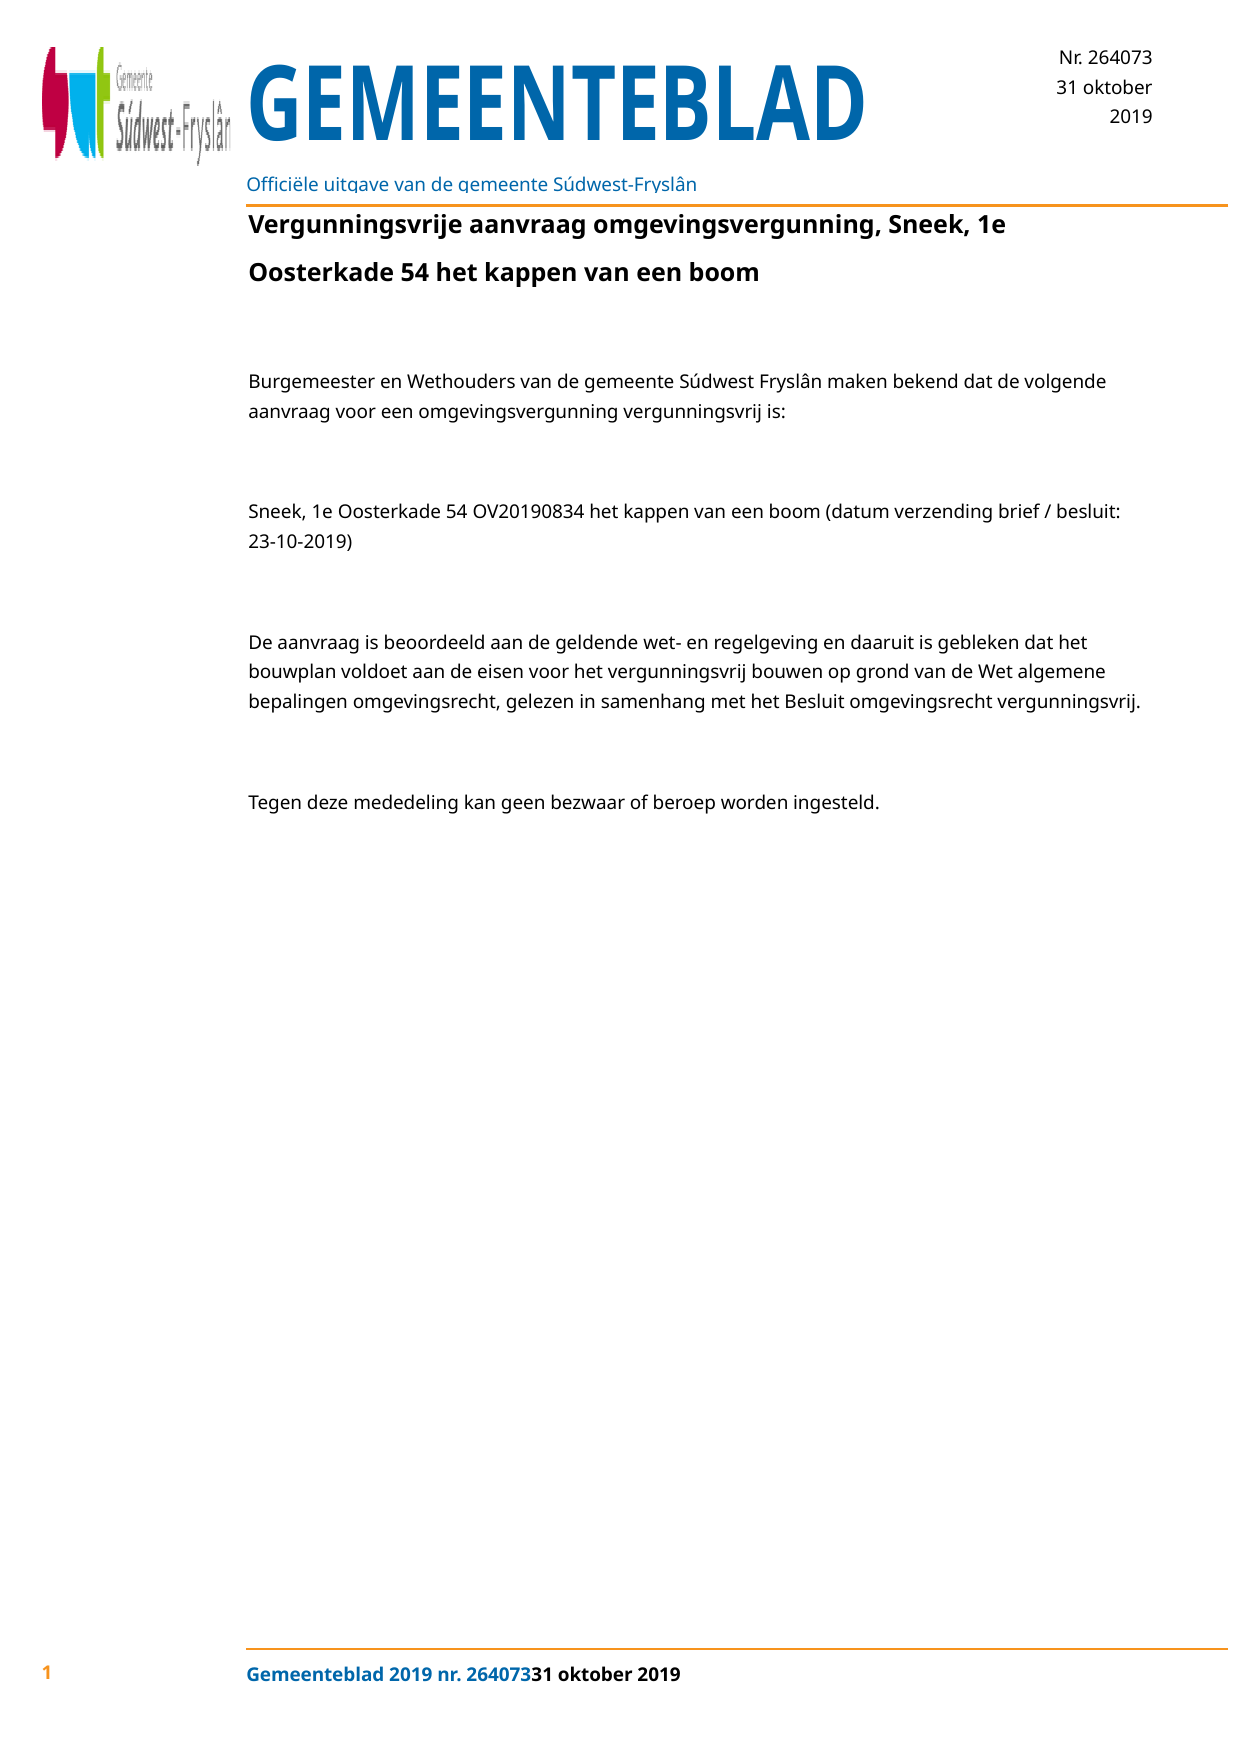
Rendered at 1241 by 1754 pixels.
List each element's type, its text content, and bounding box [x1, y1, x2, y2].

text Burgemeester en Wethouders van de gemeente Súdwest Fryslân maken bekend dat de volgende aanvraag voor een omgevingsvergunning vergunningsvrij is: [248, 368, 1152, 424]
text Vergunningsvrije aanvraag omgevingsvergunning, Sneek, 1e Oosterkade 54 het kappen van een boom [248, 207, 1152, 288]
text De aanvraag is beoordeeld aan de geldende wet- en regelgeving en daaruit is gebleken dat het bouwplan voldoet aan de eisen voor het vergunningsvrij bouwen op grond van de Wet algemene bepalingen omgevingsrecht, gelezen in samenhang met het Besluit omgevingsrecht vergunningsvrij. [248, 629, 1152, 714]
picture [41, 47, 231, 172]
text Sneek, 1e Oosterkade 54 OV20190834 het kappen van een boom (datum verzending brief / besluit: 23-10-2019) [248, 499, 1152, 554]
text Tegen deze mededeling kan geen bezwaar of beroep worden ingesteld. [248, 789, 1152, 815]
